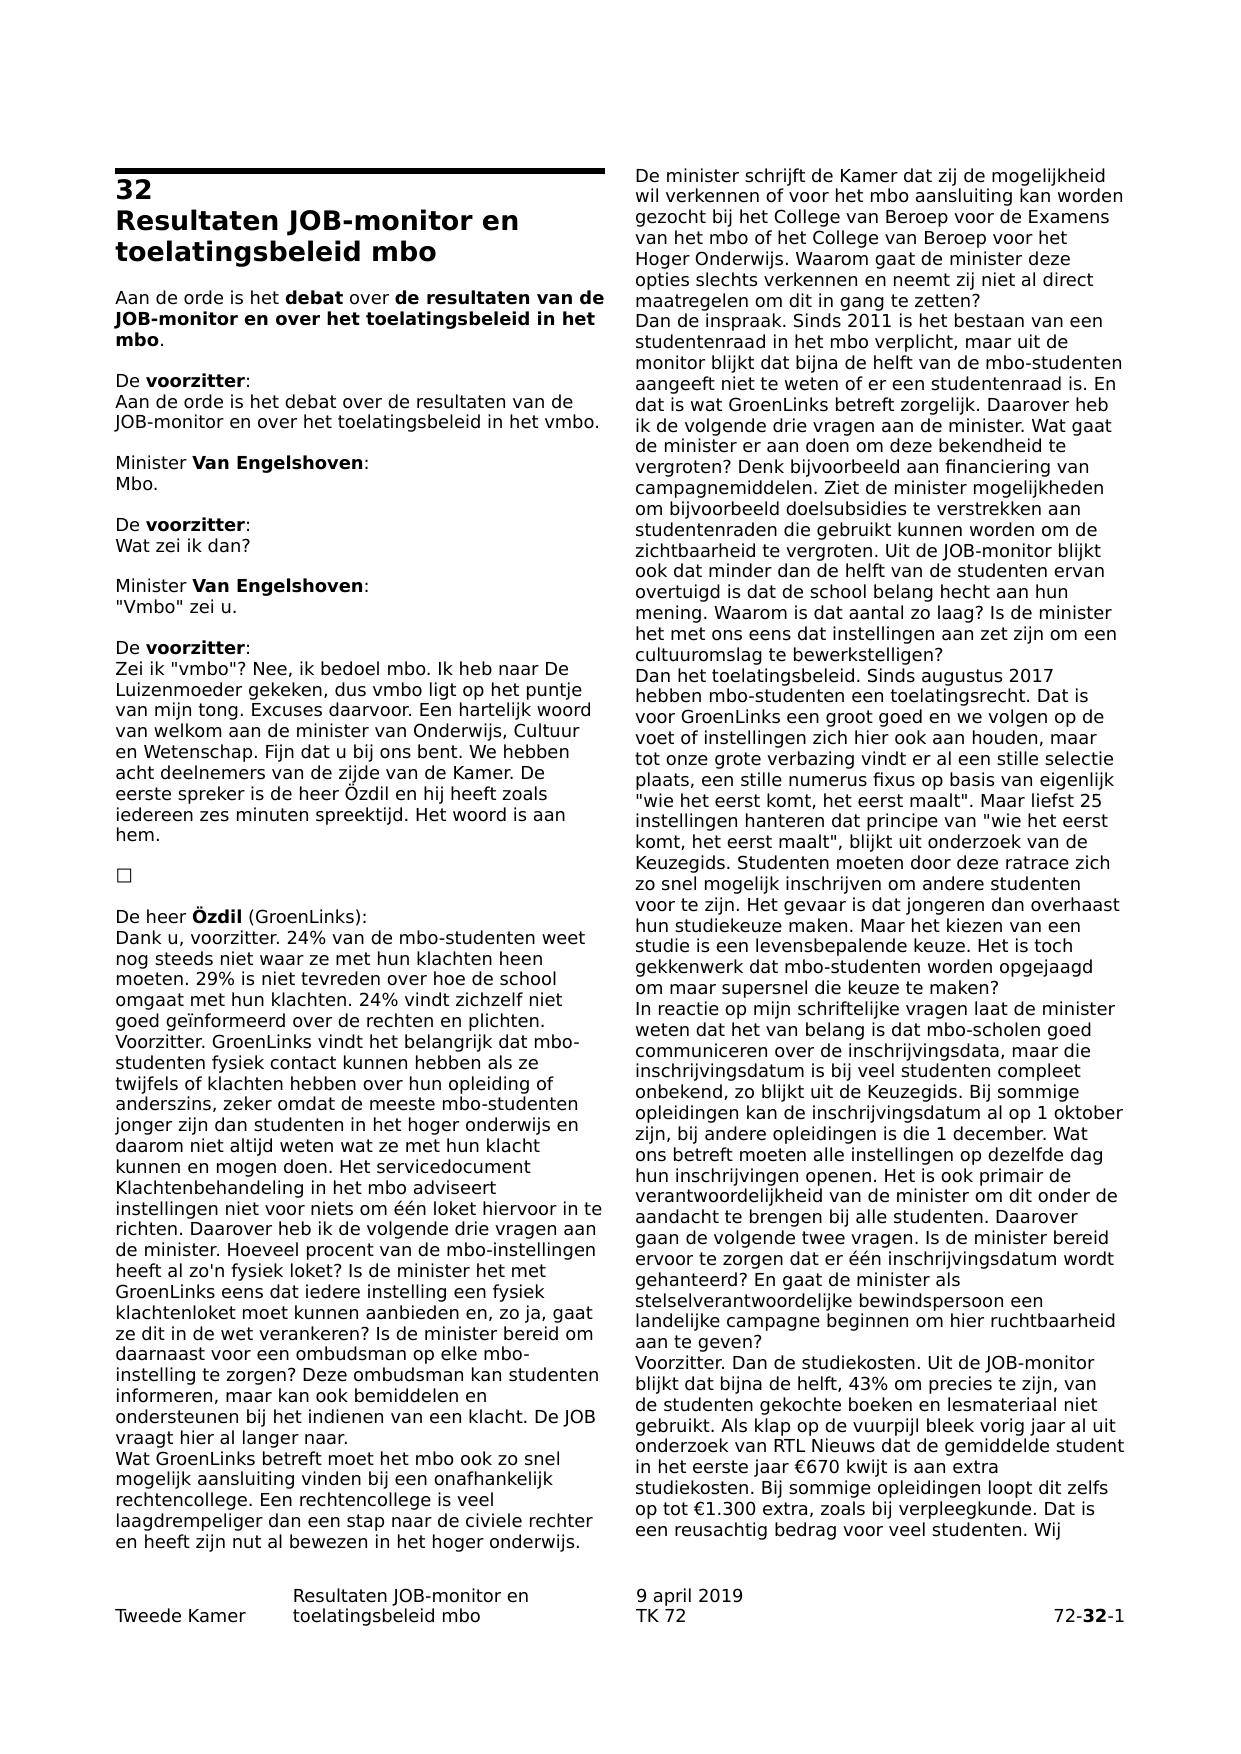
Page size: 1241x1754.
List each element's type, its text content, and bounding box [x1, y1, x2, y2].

text In reactie op mijn schriftelijke vragen laat de minister weten dat het van belang is dat mbo-scholen goed communiceren over de inschrijvingsdata, maar die inschrijvingsdatum is bij veel studenten compleet onbekend, zo blijkt uit de Keuzegids. Bij sommige opleidingen kan de inschrijvingsdatum al op 1 oktober zijn, bij andere opleidingen is die 1 december. Wat ons betreft moeten alle instellingen op dezelfde dag hun inschrijvingen openen. Het is ook primair de verantwoordelijkheid van de minister om dit onder de aandacht te brengen bij alle studenten. Daarover gaan de volgende twee vragen. Is de minister bereid ervoor te zorgen dat er één inschrijvingsdatum wordt gehanteerd? En gaat de minister als stelselverantwoordelijke bewindspersoon een landelijke campagne beginnen om hier ruchtbaarheid aan te geven? [635, 999, 1125, 1353]
text De minister schrijft de Kamer dat zij de mogelijkheid wil verkennen of voor het mbo aansluiting kan worden gezocht bij het College van Beroep voor de Examens van het mbo of het College van Beroep voor het Hoger Onderwijs. Waarom gaat de minister deze opties slechts verkennen en neemt zij niet al direct maatregelen om dit in gang te zetten? [635, 165, 1125, 311]
text Voorzitter. Dan de studiekosten. Uit de JOB-monitor blijkt dat bijna de helft, 43% om precies te zijn, van de studenten gekochte boeken en lesmateriaal niet gebruikt. Als klap op de vuurpijl bleek vorig jaar al uit onderzoek van RTL Nieuws dat de gemiddelde student in het eerste jaar €670 kwijt is aan extra studiekosten. Bij sommige opleidingen loopt dit zelfs op tot €1.300 extra, zoals bij verpleegkunde. Dat is een reusachtig bedrag voor veel studenten. Wij [635, 1353, 1125, 1540]
title 32 Resultaten JOB-monitor en toelatingsbeleid mbo [115, 174, 605, 268]
text De voorzitter: [115, 638, 605, 658]
text Mbo. [115, 474, 605, 494]
text Minister Van Engelshoven: [115, 453, 605, 474]
text Aan de orde is het debat over de resultaten van de JOB-monitor en over het toelatingsbeleid in het vmbo. [115, 391, 605, 433]
text De voorzitter: [115, 514, 605, 535]
text Zei ik "vmbo"? Nee, ik bedoel mbo. Ik heb naar De Luizenmoeder gekeken, dus vmbo ligt op het puntje van mijn tong. Excuses daarvoor. Een hartelijk woord van welkom aan de minister van Onderwijs, Cultuur en Wetenschap. Fijn dat u bij ons bent. We hebben acht deelnemers van de zijde van de Kamer. De eerste spreker is de heer Özdil en hij heeft zoals iedereen zes minuten spreektijd. Het woord is aan hem. [115, 658, 605, 846]
text De voorzitter: [115, 371, 605, 391]
text De heer Özdil (GroenLinks): [115, 907, 605, 927]
text Aan de orde is het debat over de resultaten van de JOB-monitor en over het toelatingsbeleid in het mbo. [115, 288, 605, 351]
text Wat zei ik dan? [115, 535, 605, 556]
text Dank u, voorzitter. 24% van de mbo-studenten weet nog steeds niet waar ze met hun klachten heen moeten. 29% is niet tevreden over hoe de school omgaat met hun klachten. 24% vindt zichzelf niet goed geïnformeerd over de rechten en plichten. [115, 927, 605, 1032]
text Dan de inspraak. Sinds 2011 is het bestaan van een studentenraad in het mbo verplicht, maar uit de monitor blijkt dat bijna de helft van de mbo-studenten aangeeft niet te weten of er een studentenraad is. En dat is wat GroenLinks betreft zorgelijk. Daarover heb ik de volgende drie vragen aan de minister. Wat gaat de minister er aan doen om deze bekendheid te vergroten? Denk bijvoorbeeld aan financiering van campagnemiddelen. Ziet de minister mogelijkheden om bijvoorbeeld doelsubsidies te verstrekken aan studentenraden die gebruikt kunnen worden om de zichtbaarheid te vergroten. Uit de JOB-monitor blijkt ook dat minder dan de helft van de studenten ervan overtuigd is dat de school belang hecht aan hun mening. Waarom is dat aantal zo laag? Is de minister het met ons eens dat instellingen aan zet zijn om een cultuuromslag te bewerkstelligen? [635, 311, 1125, 665]
text ⬜ [115, 866, 605, 887]
text Voorzitter. GroenLinks vindt het belangrijk dat mbo-studenten fysiek contact kunnen hebben als ze twijfels of klachten hebben over hun opleiding of anderszins, zeker omdat de meeste mbo-studenten jonger zijn dan studenten in het hoger onderwijs en daarom niet altijd weten wat ze met hun klacht kunnen en mogen doen. Het servicedocument Klachtenbehandeling in het mbo adviseert instellingen niet voor niets om één loket hiervoor in te richten. Daarover heb ik de volgende drie vragen aan de minister. Hoeveel procent van de mbo-instellingen heeft al zo'n fysiek loket? Is de minister het met GroenLinks eens dat iedere instelling een fysiek klachtenloket moet kunnen aanbieden en, zo ja, gaat ze dit in de wet verankeren? Is de minister bereid om daarnaast voor een ombudsman op elke mbo-instelling te zorgen? Deze ombudsman kan studenten informeren, maar kan ook bemiddelen en ondersteunen bij het indienen van een klacht. De JOB vraagt hier al langer naar. [115, 1032, 605, 1448]
text Dan het toelatingsbeleid. Sinds augustus 2017 hebben mbo-studenten een toelatingsrecht. Dat is voor GroenLinks een groot goed en we volgen op de voet of instellingen zich hier ook aan houden, maar tot onze grote verbazing vindt er al een stille selectie plaats, een stille numerus fixus op basis van eigenlijk "wie het eerst komt, het eerst maalt". Maar liefst 25 instellingen hanteren dat principe van "wie het eerst komt, het eerst maalt", blijkt uit onderzoek van de Keuzegids. Studenten moeten door deze ratrace zich zo snel mogelijk inschrijven om andere studenten voor te zijn. Het gevaar is dat jongeren dan overhaast hun studiekeuze maken. Maar het kiezen van een studie is een levensbepalende keuze. Het is toch gekkenwerk dat mbo-studenten worden opgejaagd om maar supersnel die keuze te maken? [635, 665, 1125, 999]
text "Vmbo" zei u. [115, 597, 605, 618]
text Wat GroenLinks betreft moet het mbo ook zo snel mogelijk aansluiting vinden bij een onafhankelijk rechtencollege. Een rechtencollege is veel laagdrempeliger dan een stap naar de civiele rechter en heeft zijn nut al bewezen in het hoger onderwijs. [115, 1448, 605, 1552]
text Minister Van Engelshoven: [115, 576, 605, 597]
